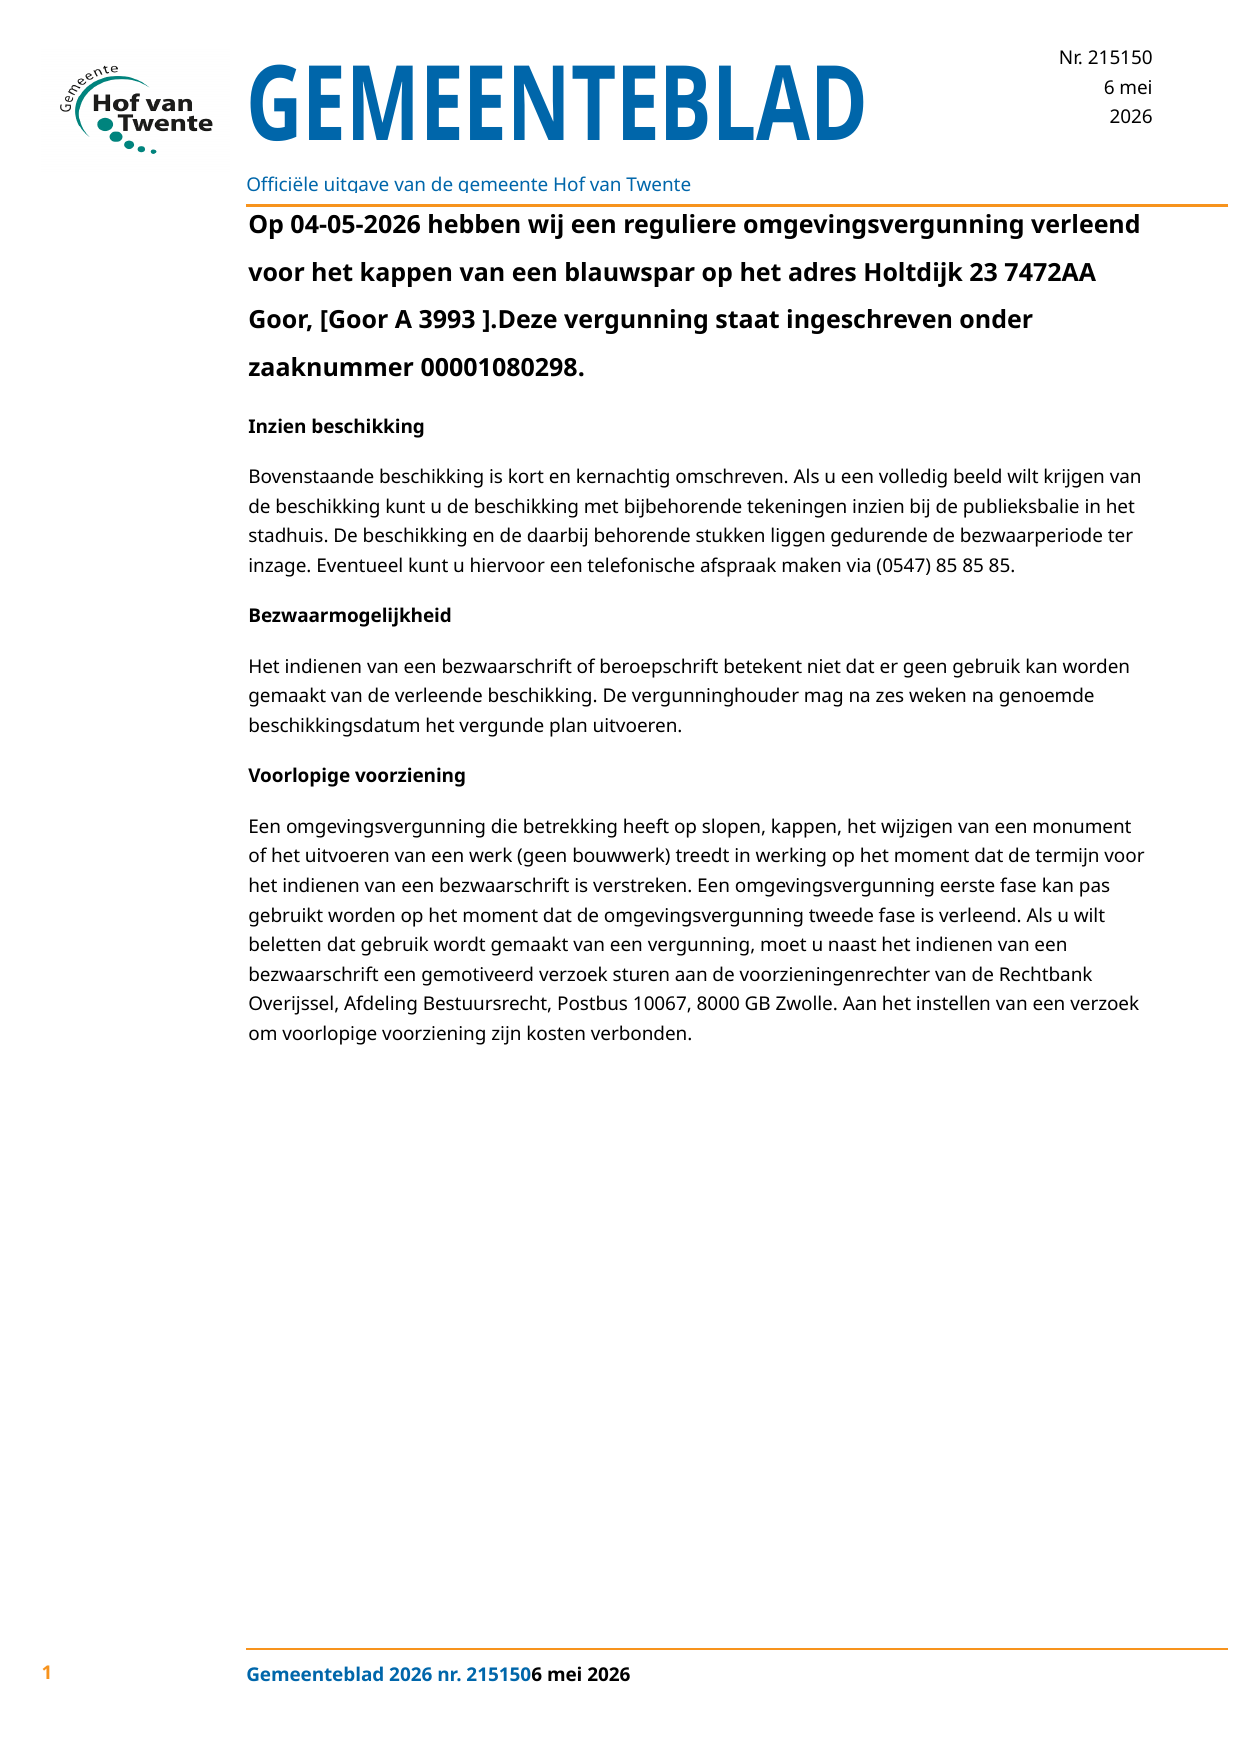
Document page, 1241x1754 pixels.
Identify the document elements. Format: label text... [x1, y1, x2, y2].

text Op 04-05-2026 hebben wij een reguliere omgevingsvergunning verleend voor het kappen van een blauwspar op het adres Holtdijk 23 7472AA Goor, [Goor A 3993 ].Deze vergunning staat ingeschreven onder zaaknummer 00001080298. [248, 207, 1152, 384]
text Bezwaarmogelijkheid [248, 603, 1152, 628]
text Voorlopige voorziening [248, 763, 1152, 788]
picture [41, 47, 231, 172]
text Inzien beschikking [248, 413, 1152, 439]
text Bovenstaande beschikking is kort en kernachtig omschreven. Als u een volledig beeld wilt krijgen van de beschikking kunt u de beschikking met bijbehorende tekeningen inzien bij de publieksbalie in het stadhuis. De beschikking en de daarbij behorende stukken liggen gedurende de bezwaarperiode ter inzage. Eventueel kunt u hiervoor een telefonische afspraak maken via (0547) 85 85 85. [248, 463, 1152, 578]
text Een omgevingsvergunning die betrekking heeft op slopen, kappen, het wijzigen van een monument of het uitvoeren van een werk (geen bouwwerk) treedt in werking op het moment dat de termijn voor het indienen van een bezwaarschrift is verstreken. Een omgevingsvergunning eerste fase kan pas gebruikt worden op het moment dat de omgevingsvergunning tweede fase is verleend. Als u wilt beletten dat gebruik wordt gemaakt van een vergunning, moet u naast het indienen van een bezwaarschrift een gemotiveerd verzoek sturen aan de voorzieningenrechter van de Rechtbank Overijssel, Afdeling Bestuursrecht, Postbus 10067, 8000 GB Zwolle. Aan het instellen van een verzoek om voorlopige voorziening zijn kosten verbonden. [248, 813, 1152, 1046]
text Het indienen van een bezwaarschrift of beroepschrift betekent niet dat er geen gebruik kan worden gemaakt van de verleende beschikking. De vergunninghouder mag na zes weken na genoemde beschikkingsdatum het vergunde plan uitvoeren. [248, 653, 1152, 738]
